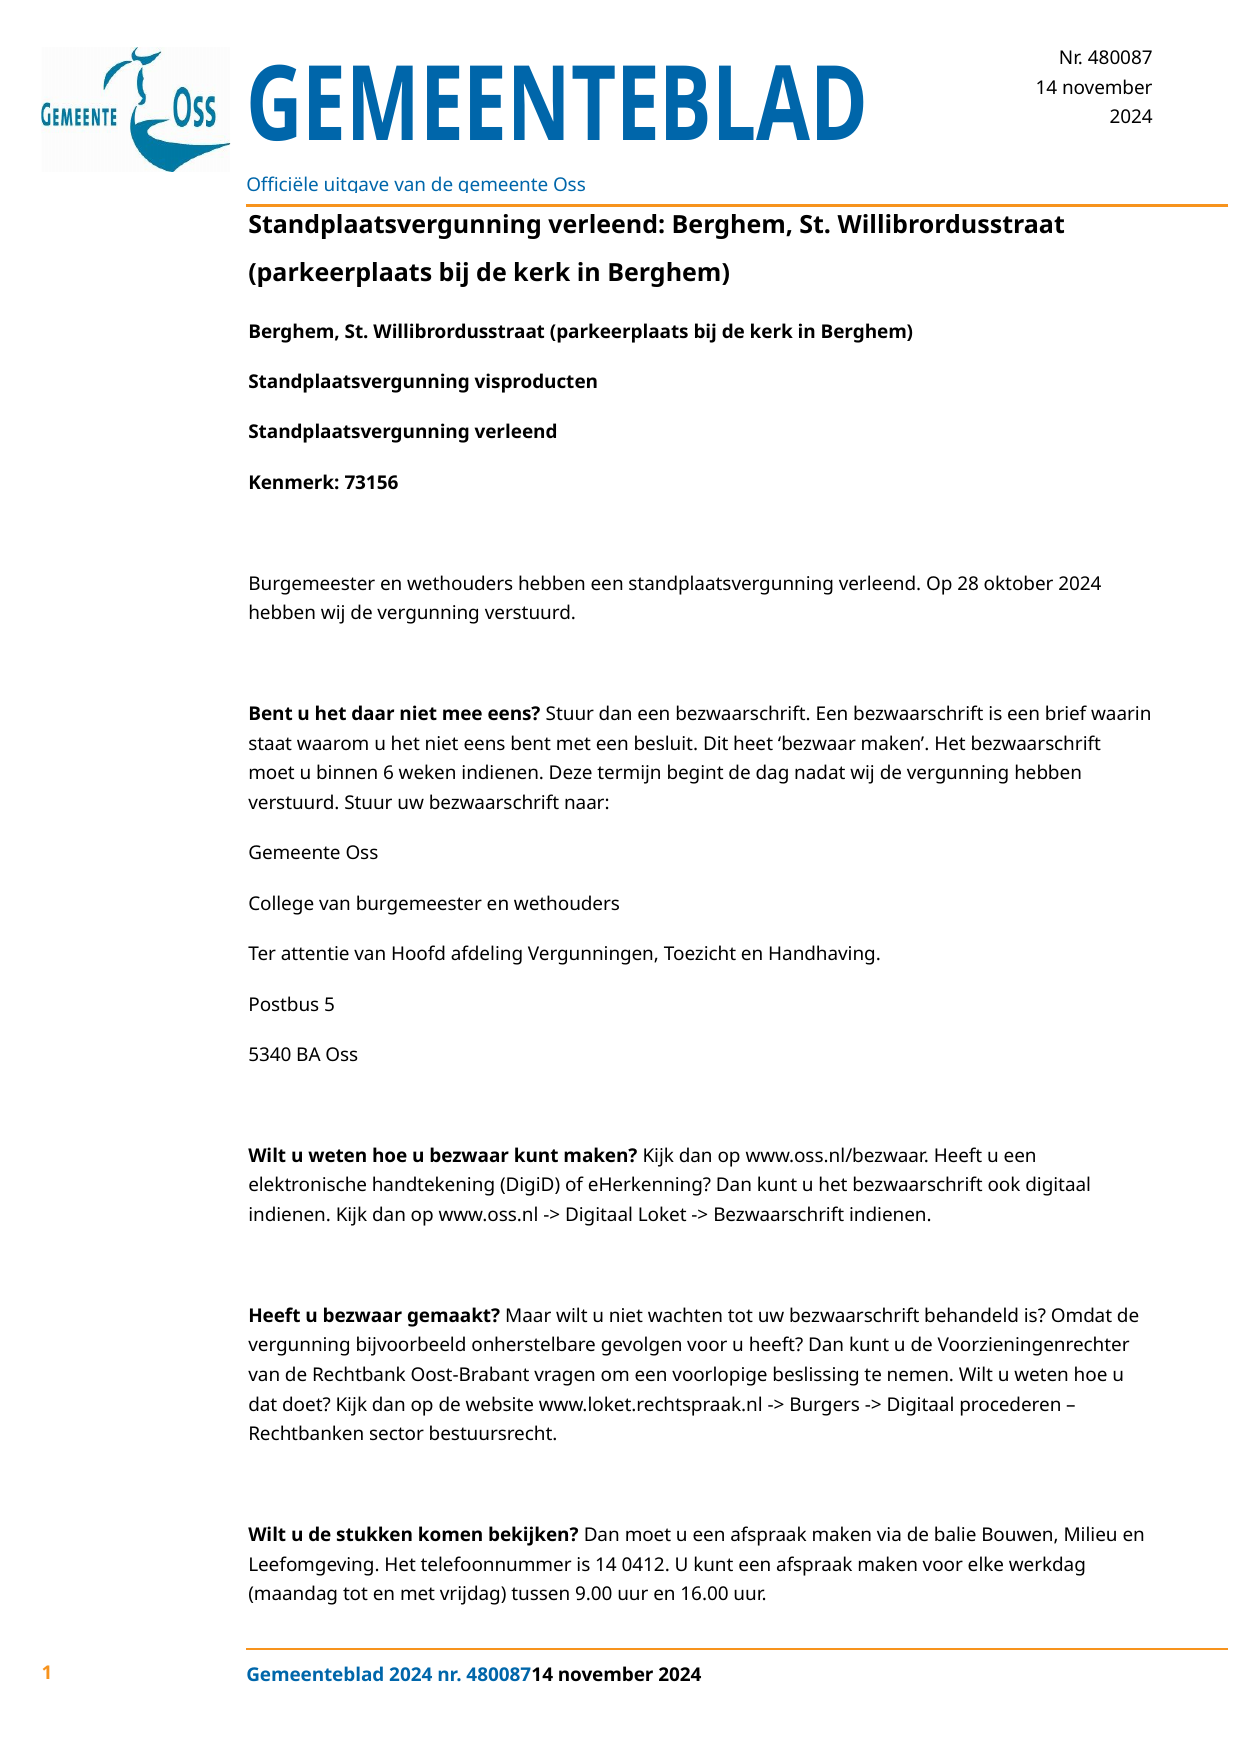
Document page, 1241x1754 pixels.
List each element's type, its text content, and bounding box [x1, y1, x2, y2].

text College van burgemeester en wethouders [248, 890, 1152, 916]
text Heeft u bezwaar gemaakt? Maar wilt u niet wachten tot uw bezwaarschrift behandeld is? Omdat de vergunning bijvoorbeeld onherstelbare gevolgen voor u heeft? Dan kunt u de Voorzieningenrechter van de Rechtbank Oost-Brabant vragen om een voorlopige beslissing te nemen. Wilt u weten hoe u dat doet? Kijk dan op de website www.loket.rechtspraak.nl -> Burgers -> Digitaal procederen – Rechtbanken sector bestuursrecht. [248, 1302, 1152, 1446]
text Gemeente Oss [248, 839, 1152, 865]
text Kenmerk: 73156 [248, 469, 1152, 495]
text 5340 BA Oss [248, 1041, 1152, 1067]
text Standplaatsvergunning verleend [248, 419, 1152, 444]
text Bent u het daar niet mee eens? Stuur dan een bezwaarschrift. Een bezwaarschrift is een brief waarin staat waarom u het niet eens bent met een besluit. Dit heet ‘bezwaar maken’. Het bezwaarschrift moet u binnen 6 weken indienen. Deze termijn begint de dag nadat wij de vergunning hebben verstuurd. Stuur uw bezwaarschrift naar: [248, 700, 1152, 815]
text Berghem, St. Willibrordusstraat (parkeerplaats bij de kerk in Berghem) [248, 318, 1152, 344]
text Burgemeester en wethouders hebben een standplaatsvergunning verleend. Op 28 oktober 2024 hebben wij de vergunning verstuurd. [248, 570, 1152, 625]
picture [41, 47, 231, 172]
text Postbus 5 [248, 991, 1152, 1017]
text Standplaatsvergunning verleend: Berghem, St. Willibrordusstraat (parkeerplaats bij de kerk in Berghem) [248, 207, 1152, 288]
text Wilt u de stukken komen bekijken? Dan moet u een afspraak maken via de balie Bouwen, Milieu en Leefomgeving. Het telefoonnummer is 14 0412. U kunt een afspraak maken voor elke werkdag (maandag tot en met vrijdag) tussen 9.00 uur en 16.00 uur. [248, 1521, 1152, 1606]
text Ter attentie van Hoofd afdeling Vergunningen, Toezicht en Handhaving. [248, 940, 1152, 966]
text Standplaatsvergunning visproducten [248, 368, 1152, 394]
text Wilt u weten hoe u bezwaar kunt maken? Kijk dan op www.oss.nl/bezwaar. Heeft u een elektronische handtekening (DigiD) of eHerkenning? Dan kunt u het bezwaarschrift ook digitaal indienen. Kijk dan op www.oss.nl -> Digitaal Loket -> Bezwaarschrift indienen. [248, 1142, 1152, 1227]
